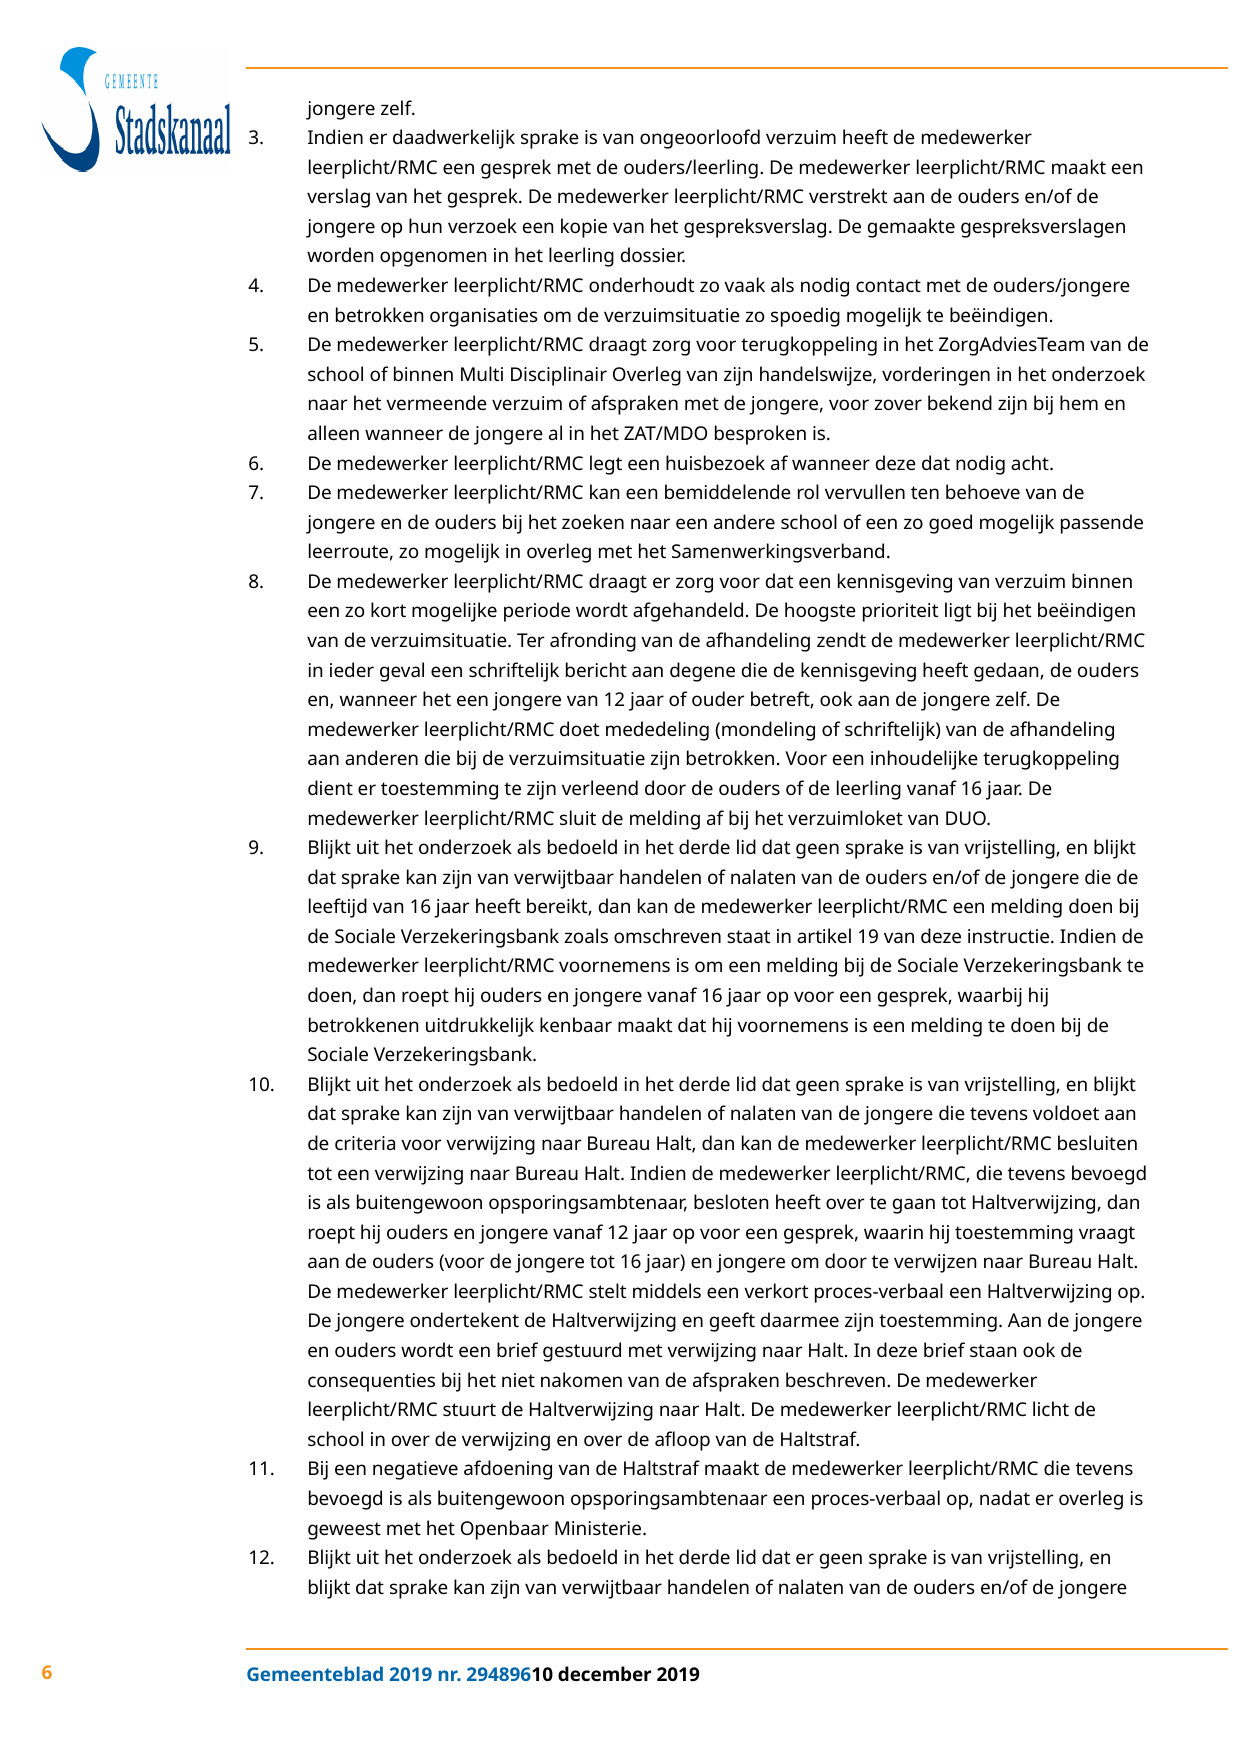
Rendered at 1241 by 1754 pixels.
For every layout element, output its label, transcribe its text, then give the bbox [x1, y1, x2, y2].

list Bij een negatieve afdoening van de Haltstraf maakt de medewerker leerplicht/RMC die tevens bevoegd is als buitengewoon opsporingsambtenaar een proces-verbaal op, nadat er overleg is geweest met het Openbaar Ministerie. [248, 1456, 1152, 1541]
list Blijkt uit het onderzoek als bedoeld in het derde lid dat er geen sprake is van vrijstelling, en blijkt dat sprake kan zijn van verwijtbaar handelen of nalaten van de ouders en/of de jongere [248, 1544, 1152, 1600]
list De medewerker leerplicht/RMC kan een bemiddelende rol vervullen ten behoeve van de jongere en de ouders bij het zoeken naar een andere school of een zo goed mogelijk passende leerroute, zo mogelijk in overleg met het Samenwerkingsverband. [248, 479, 1152, 564]
list Blijkt uit het onderzoek als bedoeld in het derde lid dat geen sprake is van vrijstelling, en blijkt dat sprake kan zijn van verwijtbaar handelen of nalaten van de jongere die tevens voldoet aan de criteria voor verwijzing naar Bureau Halt, dan kan de medewerker leerplicht/RMC besluiten tot een verwijzing naar Bureau Halt. Indien de medewerker leerplicht/RMC, die tevens bevoegd is als buitengewoon opsporingsambtenaar, besloten heeft over te gaan tot Haltverwijzing, dan roept hij ouders en jongere vanaf 12 jaar op voor een gesprek, waarin hij toestemming vraagt aan de ouders (voor de jongere tot 16 jaar) en jongere om door te verwijzen naar Bureau Halt. De medewerker leerplicht/RMC stelt middels een verkort proces-verbaal een Haltverwijzing op. De jongere ondertekent de Haltverwijzing en geeft daarmee zijn toestemming. Aan de jongere en ouders wordt een brief gestuurd met verwijzing naar Halt. In deze brief staan ook de consequenties bij het niet nakomen van de afspraken beschreven. De medewerker leerplicht/RMC stuurt de Haltverwijzing naar Halt. De medewerker leerplicht/RMC licht de school in over de verwijzing en over de afloop van de Haltstraf. [248, 1071, 1152, 1452]
list Blijkt uit het onderzoek als bedoeld in het derde lid dat geen sprake is van vrijstelling, en blijkt dat sprake kan zijn van verwijtbaar handelen of nalaten van de ouders en/of de jongere die de leeftijd van 16 jaar heeft bereikt, dan kan de medewerker leerplicht/RMC een melding doen bij de Sociale Verzekeringsbank zoals omschreven staat in artikel 19 van deze instructie. Indien de medewerker leerplicht/RMC voornemens is om een melding bij de Sociale Verzekeringsbank te doen, dan roept hij ouders en jongere vanaf 16 jaar op voor een gesprek, waarbij hij betrokkenen uitdrukkelijk kenbaar maakt dat hij voornemens is een melding te doen bij de Sociale Verzekeringsbank. [248, 834, 1152, 1067]
picture [41, 47, 231, 172]
list De medewerker leerplicht/RMC draagt er zorg voor dat een kennisgeving van verzuim binnen een zo kort mogelijke periode wordt afgehandeld. De hoogste prioriteit ligt bij het beëindigen van de verzuimsituatie. Ter afronding van de afhandeling zendt de medewerker leerplicht/RMC in ieder geval een schriftelijk bericht aan degene die de kennisgeving heeft gedaan, de ouders en, wanneer het een jongere van 12 jaar of ouder betreft, ook aan de jongere zelf. De medewerker leerplicht/RMC doet mededeling (mondeling of schriftelijk) van de afhandeling aan anderen die bij de verzuimsituatie zijn betrokken. Voor een inhoudelijke terugkoppeling dient er toestemming te zijn verleend door de ouders of de leerling vanaf 16 jaar. De medewerker leerplicht/RMC sluit de melding af bij het verzuimloket van DUO. [248, 568, 1152, 831]
list De medewerker leerplicht/RMC draagt zorg voor terugkoppeling in het ZorgAdviesTeam van de school of binnen Multi Disciplinair Overleg van zijn handelswijze, vorderingen in het onderzoek naar het vermeende verzuim of afspraken met de jongere, voor zover bekend zijn bij hem en alleen wanneer de jongere al in het ZAT/MDO besproken is. [248, 331, 1152, 446]
list jongere zelf. [248, 95, 1152, 121]
list Indien er daadwerkelijk sprake is van ongeoorloofd verzuim heeft de medewerker leerplicht/RMC een gesprek met de ouders/leerling. De medewerker leerplicht/RMC maakt een verslag van het gesprek. De medewerker leerplicht/RMC verstrekt aan de ouders en/of de jongere op hun verzoek een kopie van het gespreksverslag. De gemaakte gespreksverslagen worden opgenomen in het leerling dossier. [248, 124, 1152, 268]
list De medewerker leerplicht/RMC onderhoudt zo vaak als nodig contact met de ouders/jongere en betrokken organisaties om de verzuimsituatie zo spoedig mogelijk te beëindigen. [248, 272, 1152, 328]
list De medewerker leerplicht/RMC legt een huisbezoek af wanneer deze dat nodig acht. [248, 450, 1152, 476]
